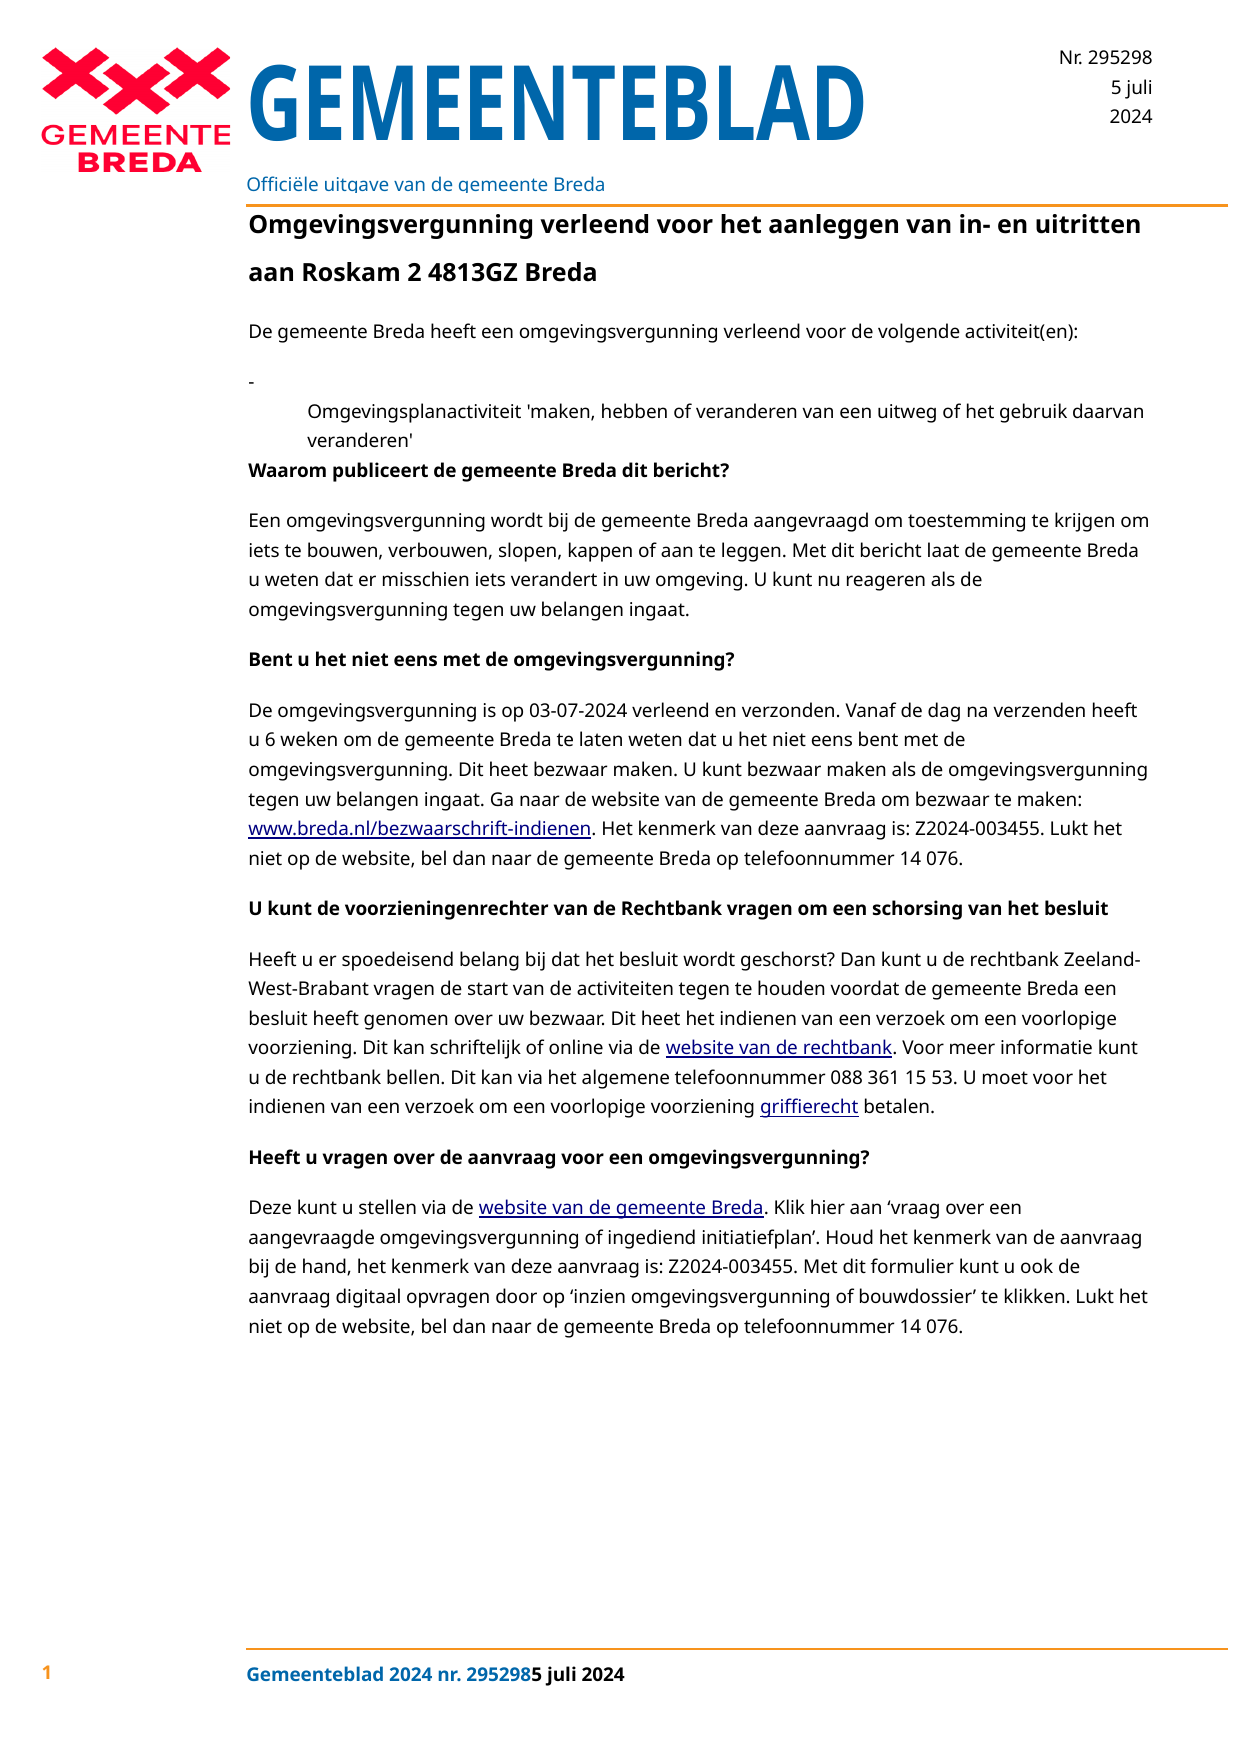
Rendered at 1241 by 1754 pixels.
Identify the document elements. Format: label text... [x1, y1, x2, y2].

picture [41, 47, 231, 172]
text Heeft u vragen over de aanvraag voor een omgevingsvergunning? [248, 1144, 1152, 1170]
list Omgevingsplanactiviteit 'maken, hebben of veranderen van een uitweg of het gebruik daarvan veranderen' [248, 398, 1152, 453]
text Deze kunt u stellen via de website van de gemeente Breda. Klik hier aan ‘vraag over een aangevraagde omgevingsvergunning of ingediend initiatiefplan’. Houd het kenmerk van de aanvraag bij de hand, het kenmerk van deze aanvraag is: Z2024-003455. Met dit formulier kunt u ook de aanvraag digitaal opvragen door op ‘inzien omgevingsvergunning of bouwdossier’ te klikken. Lukt het niet op de website, bel dan naar de gemeente Breda op telefoonnummer 14 076. [248, 1194, 1152, 1339]
text Bent u het niet eens met de omgevingsvergunning? [248, 647, 1152, 672]
text Waarom publiceert de gemeente Breda dit bericht? [248, 457, 1152, 483]
text De gemeente Breda heeft een omgevingsvergunning verleend voor de volgende activiteit(en): [248, 318, 1152, 344]
text Een omgevingsvergunning wordt bij de gemeente Breda aangevraagd om toestemming te krijgen om iets te bouwen, verbouwen, slopen, kappen of aan te leggen. Met dit bericht laat de gemeente Breda u weten dat er misschien iets verandert in uw omgeving. U kunt nu reageren als de omgevingsvergunning tegen uw belangen ingaat. [248, 507, 1152, 622]
text De omgevingsvergunning is op 03-07-2024 verleend en verzonden. Vanaf de dag na verzenden heeft u 6 weken om de gemeente Breda te laten weten dat u het niet eens bent met de omgevingsvergunning. Dit heet bezwaar maken. U kunt bezwaar maken als de omgevingsvergunning tegen uw belangen ingaat. Ga naar de website van de gemeente Breda om bezwaar te maken: www.breda.nl/bezwaarschrift-indienen. Het kenmerk van deze aanvraag is: Z2024-003455. Lukt het niet op de website, bel dan naar de gemeente Breda op telefoonnummer 14 076. [248, 697, 1152, 871]
text U kunt de voorzieningenrechter van de Rechtbank vragen om een schorsing van het besluit [248, 895, 1152, 921]
text Heeft u er spoedeisend belang bij dat het besluit wordt geschorst? Dan kunt u de rechtbank Zeeland-West-Brabant vragen de start van de activiteiten tegen te houden voordat de gemeente Breda een besluit heeft genomen over uw bezwaar. Dit heet het indienen van een verzoek om een voorlopige voorziening. Dit kan schriftelijk of online via de website van de rechtbank. Voor meer informatie kunt u de rechtbank bellen. Dit kan via het algemene telefoonnummer 088 361 15 53. U moet voor het indienen van een verzoek om een voorlopige voorziening griffierecht betalen. [248, 946, 1152, 1119]
text Omgevingsvergunning verleend voor het aanleggen van in- en uitritten aan Roskam 2 4813GZ Breda [248, 207, 1152, 288]
